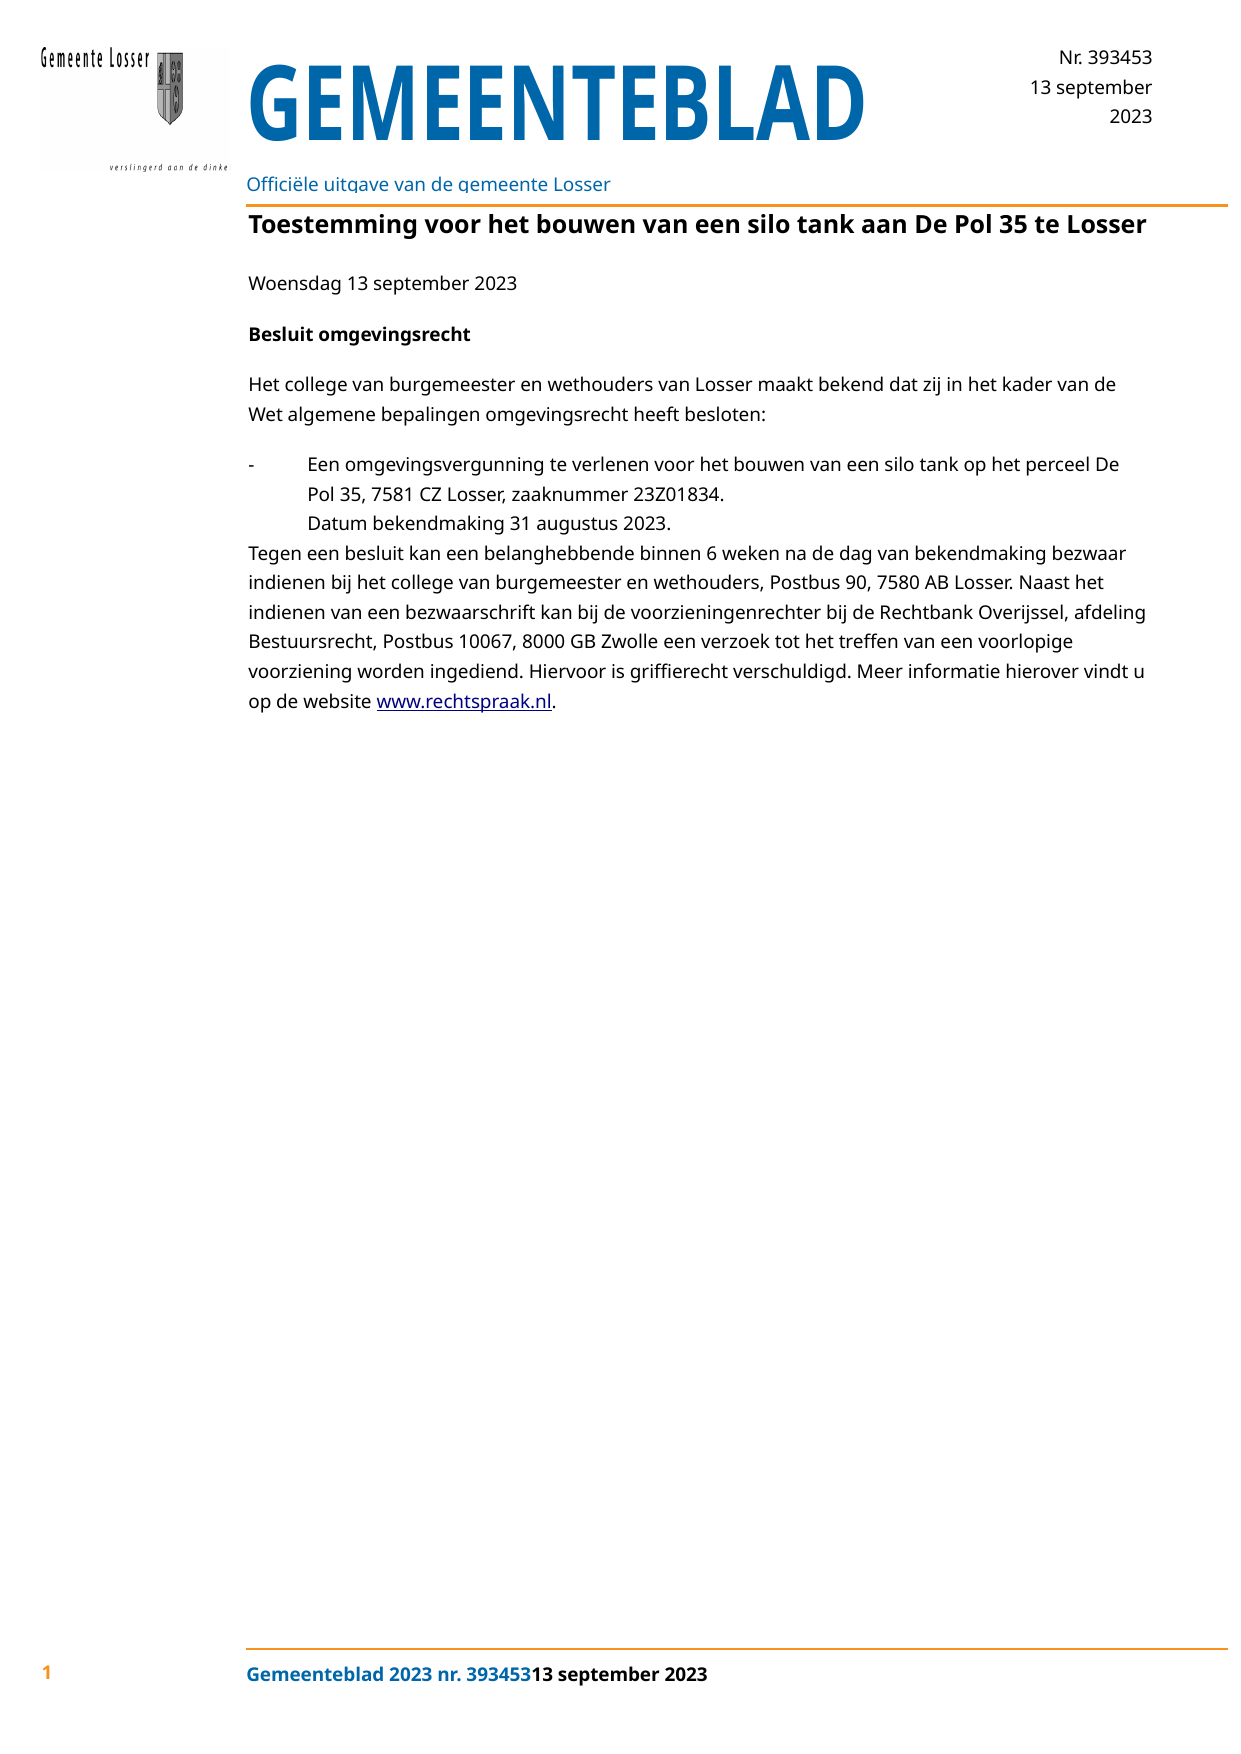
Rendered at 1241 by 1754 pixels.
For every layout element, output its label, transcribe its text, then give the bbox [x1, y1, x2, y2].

list Datum bekendmaking 31 augustus 2023. [248, 510, 1152, 536]
text Woensdag 13 september 2023 [248, 270, 1152, 296]
text Tegen een besluit kan een belanghebbende binnen 6 weken na de dag van bekendmaking bezwaar indienen bij het college van burgemeester en wethouders, Postbus 90, 7580 AB Losser. Naast het indienen van een bezwaarschrift kan bij de voorzieningenrechter bij de Rechtbank Overijssel, afdeling Bestuursrecht, Postbus 10067, 8000 GB Zwolle een verzoek tot het treffen van een voorlopige voorziening worden ingediend. Hiervoor is griffierecht verschuldigd. Meer informatie hierover vindt u op de website www.rechtspraak.nl. [248, 540, 1152, 713]
text Toestemming voor het bouwen van een silo tank aan De Pol 35 te Losser [248, 207, 1152, 241]
list Een omgevingsvergunning te verlenen voor het bouwen van een silo tank op het perceel De Pol 35, 7581 CZ Losser, zaaknummer 23Z01834. [248, 451, 1152, 506]
text Besluit omgevingsrecht [248, 321, 1152, 346]
picture [41, 47, 231, 172]
text Het college van burgemeester en wethouders van Losser maakt bekend dat zij in het kader van de Wet algemene bepalingen omgevingsrecht heeft besloten: [248, 371, 1152, 426]
